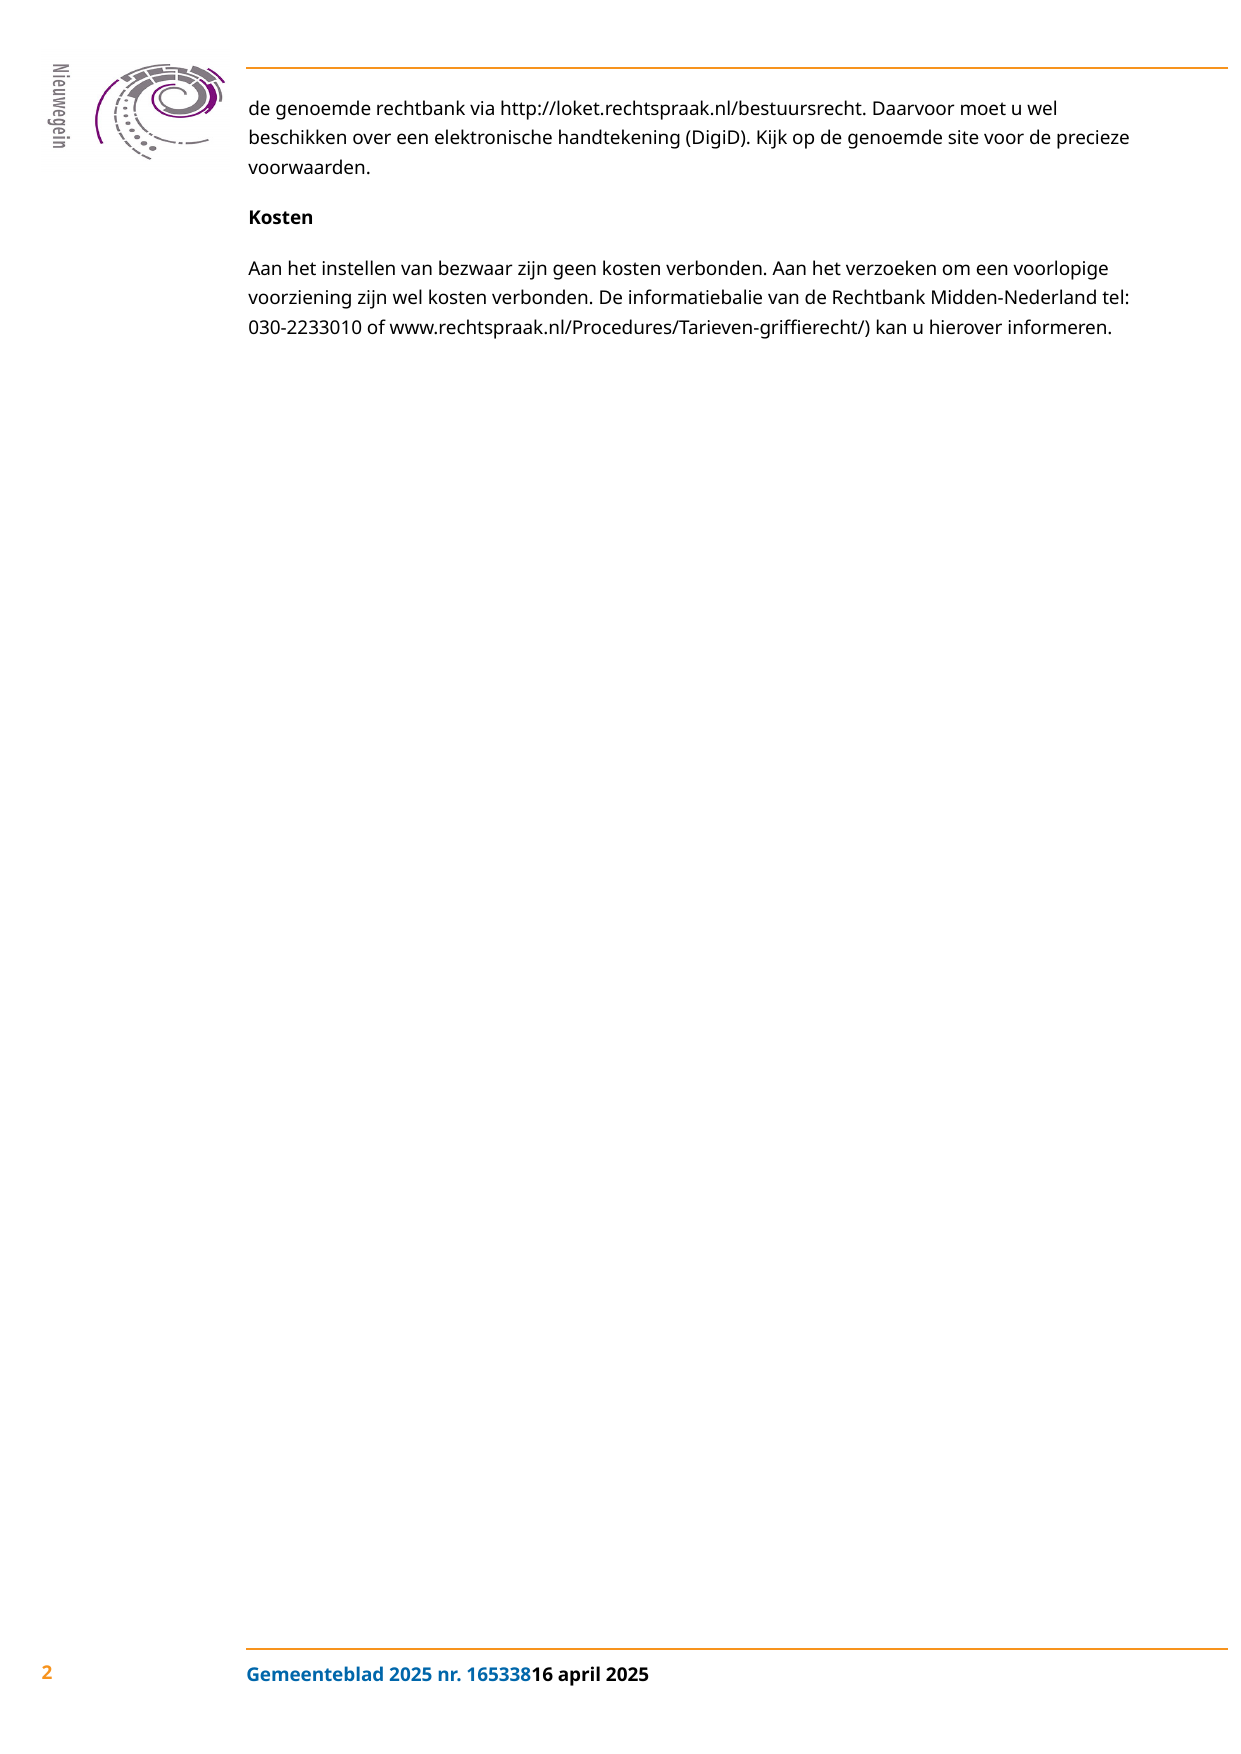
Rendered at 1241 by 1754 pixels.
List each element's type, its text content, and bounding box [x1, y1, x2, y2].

text Aan het instellen van bezwaar zijn geen kosten verbonden. Aan het verzoeken om een voorlopige voorziening zijn wel kosten verbonden. De informatiebalie van de Rechtbank Midden-Nederland tel: 030-2233010 of www.rechtspraak.nl/Procedures/Tarieven-griffierecht/) kan u hierover informeren. [248, 255, 1152, 340]
picture [41, 47, 231, 172]
text de genoemde rechtbank via http://loket.rechtspraak.nl/bestuursrecht. Daarvoor moet u wel beschikken over een elektronische handtekening (DigiD). Kijk op de genoemde site voor de precieze voorwaarden. [248, 95, 1152, 180]
text Kosten [248, 204, 1152, 230]
